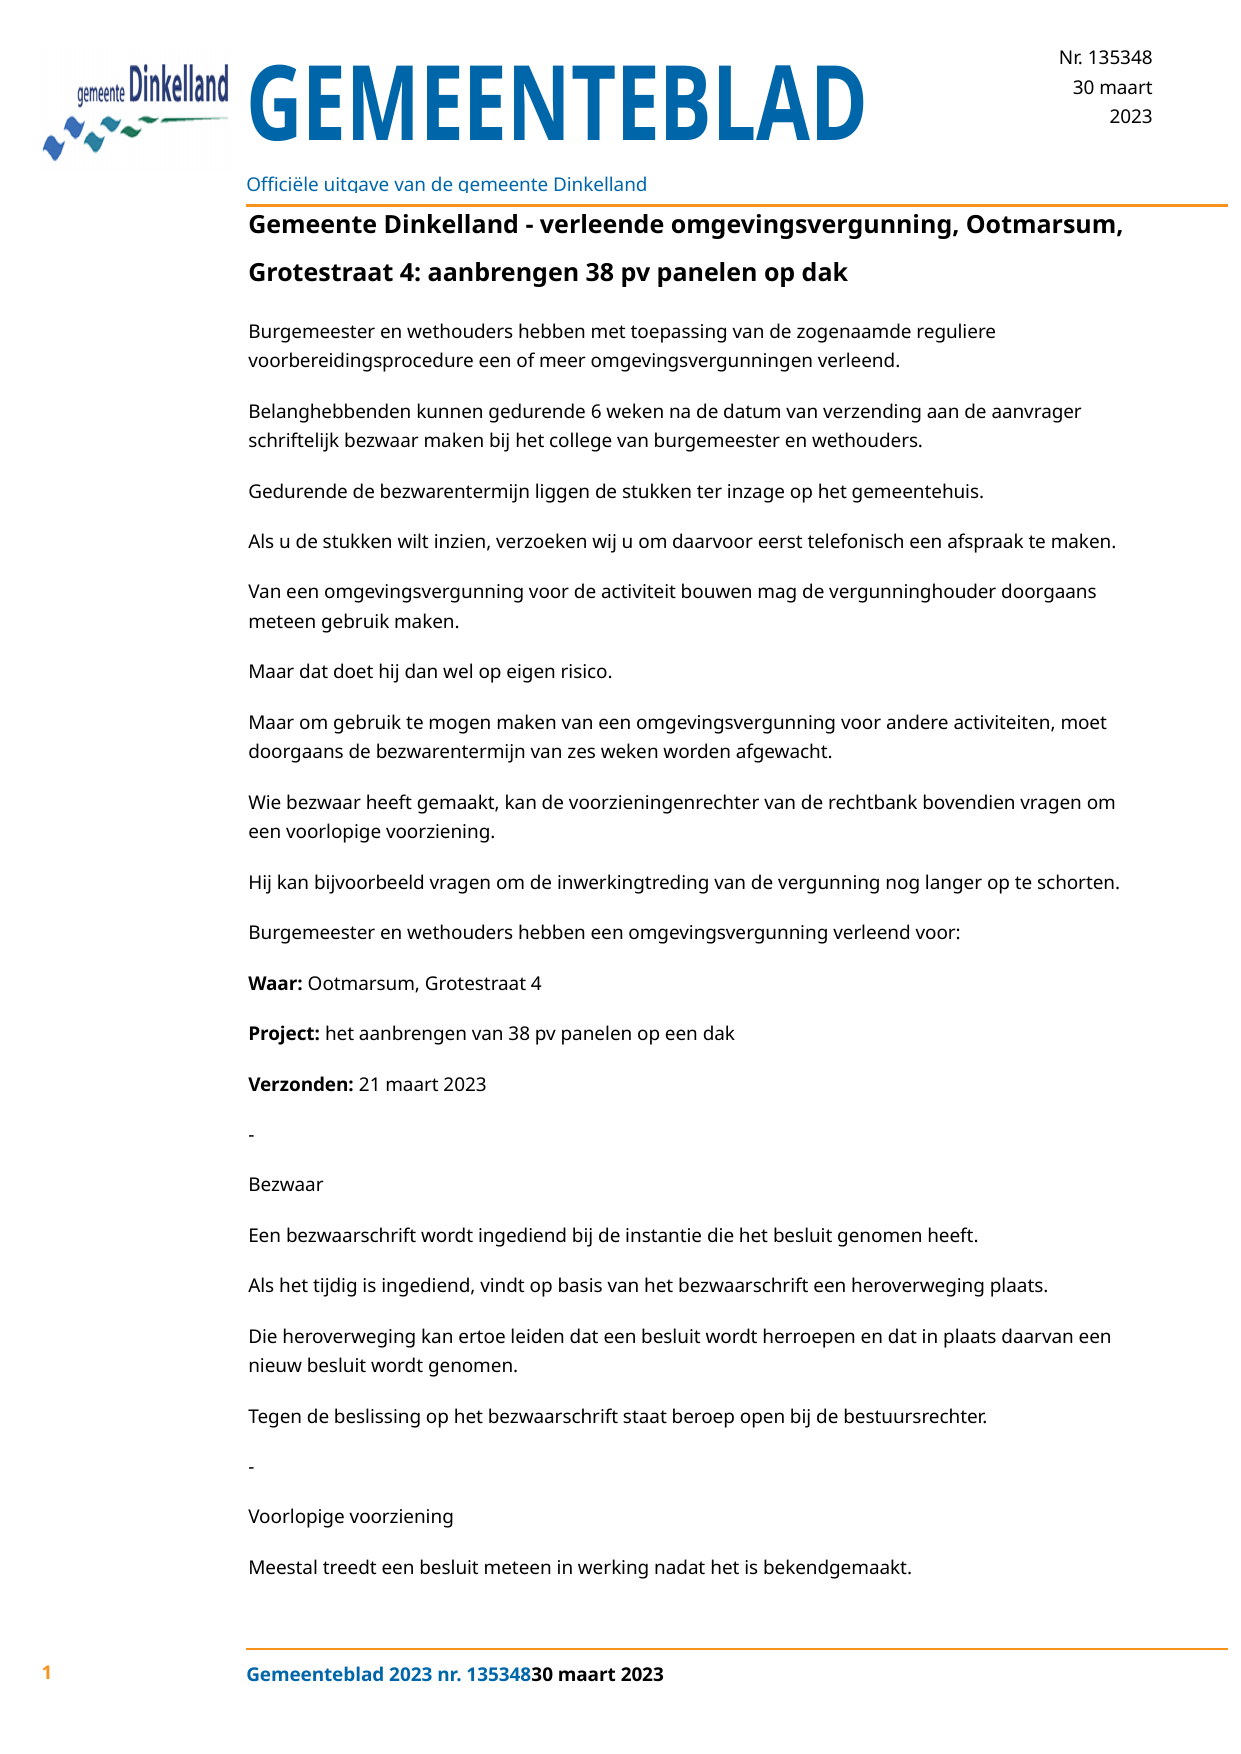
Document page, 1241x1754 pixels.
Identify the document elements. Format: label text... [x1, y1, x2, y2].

text Hij kan bijvoorbeeld vragen om de inwerkingtreding van de vergunning nog langer op te schorten. [248, 869, 1152, 895]
text Als u de stukken wilt inzien, verzoeken wij u om daarvoor eerst telefonisch een afspraak te maken. [248, 528, 1152, 554]
text Gemeente Dinkelland - verleende omgevingsvergunning, Ootmarsum, Grotestraat 4: aanbrengen 38 pv panelen op dak [248, 207, 1152, 288]
text Wie bezwaar heeft gemaakt, kan de voorzieningenrechter van de rechtbank bovendien vragen om een voorlopige voorziening. [248, 789, 1152, 844]
text Gedurende de bezwarentermijn liggen de stukken ter inzage op het gemeentehuis. [248, 478, 1152, 504]
text Maar om gebruik te mogen maken van een omgevingsvergunning voor andere activiteiten, moet doorgaans de bezwarentermijn van zes weken worden afgewacht. [248, 709, 1152, 764]
text Een bezwaarschrift wordt ingediend bij de instantie die het besluit genomen heeft. [248, 1222, 1152, 1248]
text Burgemeester en wethouders hebben met toepassing van de zogenaamde reguliere voorbereidingsprocedure een of meer omgevingsvergunningen verleend. [248, 318, 1152, 373]
text Meestal treedt een besluit meteen in werking nadat het is bekendgemaakt. [248, 1554, 1152, 1580]
text - [248, 1453, 1152, 1479]
text Tegen de beslissing op het bezwaarschrift staat beroep open bij de bestuursrechter. [248, 1403, 1152, 1429]
text Bezwaar [248, 1172, 1152, 1197]
text Waar: Ootmarsum, Grotestraat 4 [248, 970, 1152, 996]
text Project: het aanbrengen van 38 pv panelen op een dak [248, 1020, 1152, 1046]
text Burgemeester en wethouders hebben een omgevingsvergunning verleend voor: [248, 919, 1152, 945]
text Van een omgevingsvergunning voor de activiteit bouwen mag de vergunninghouder doorgaans meteen gebruik maken. [248, 579, 1152, 634]
text Als het tijdig is ingediend, vindt op basis van het bezwaarschrift een heroverweging plaats. [248, 1272, 1152, 1298]
text Maar dat doet hij dan wel op eigen risico. [248, 659, 1152, 684]
text - [248, 1121, 1152, 1147]
picture [41, 47, 231, 172]
text Belanghebbenden kunnen gedurende 6 weken na de datum van verzending aan de aanvrager schriftelijk bezwaar maken bij het college van burgemeester en wethouders. [248, 398, 1152, 453]
text Voorlopige voorziening [248, 1504, 1152, 1529]
text Verzonden: 21 maart 2023 [248, 1071, 1152, 1097]
text Die heroverweging kan ertoe leiden dat een besluit wordt herroepen en dat in plaats daarvan een nieuw besluit wordt genomen. [248, 1323, 1152, 1378]
